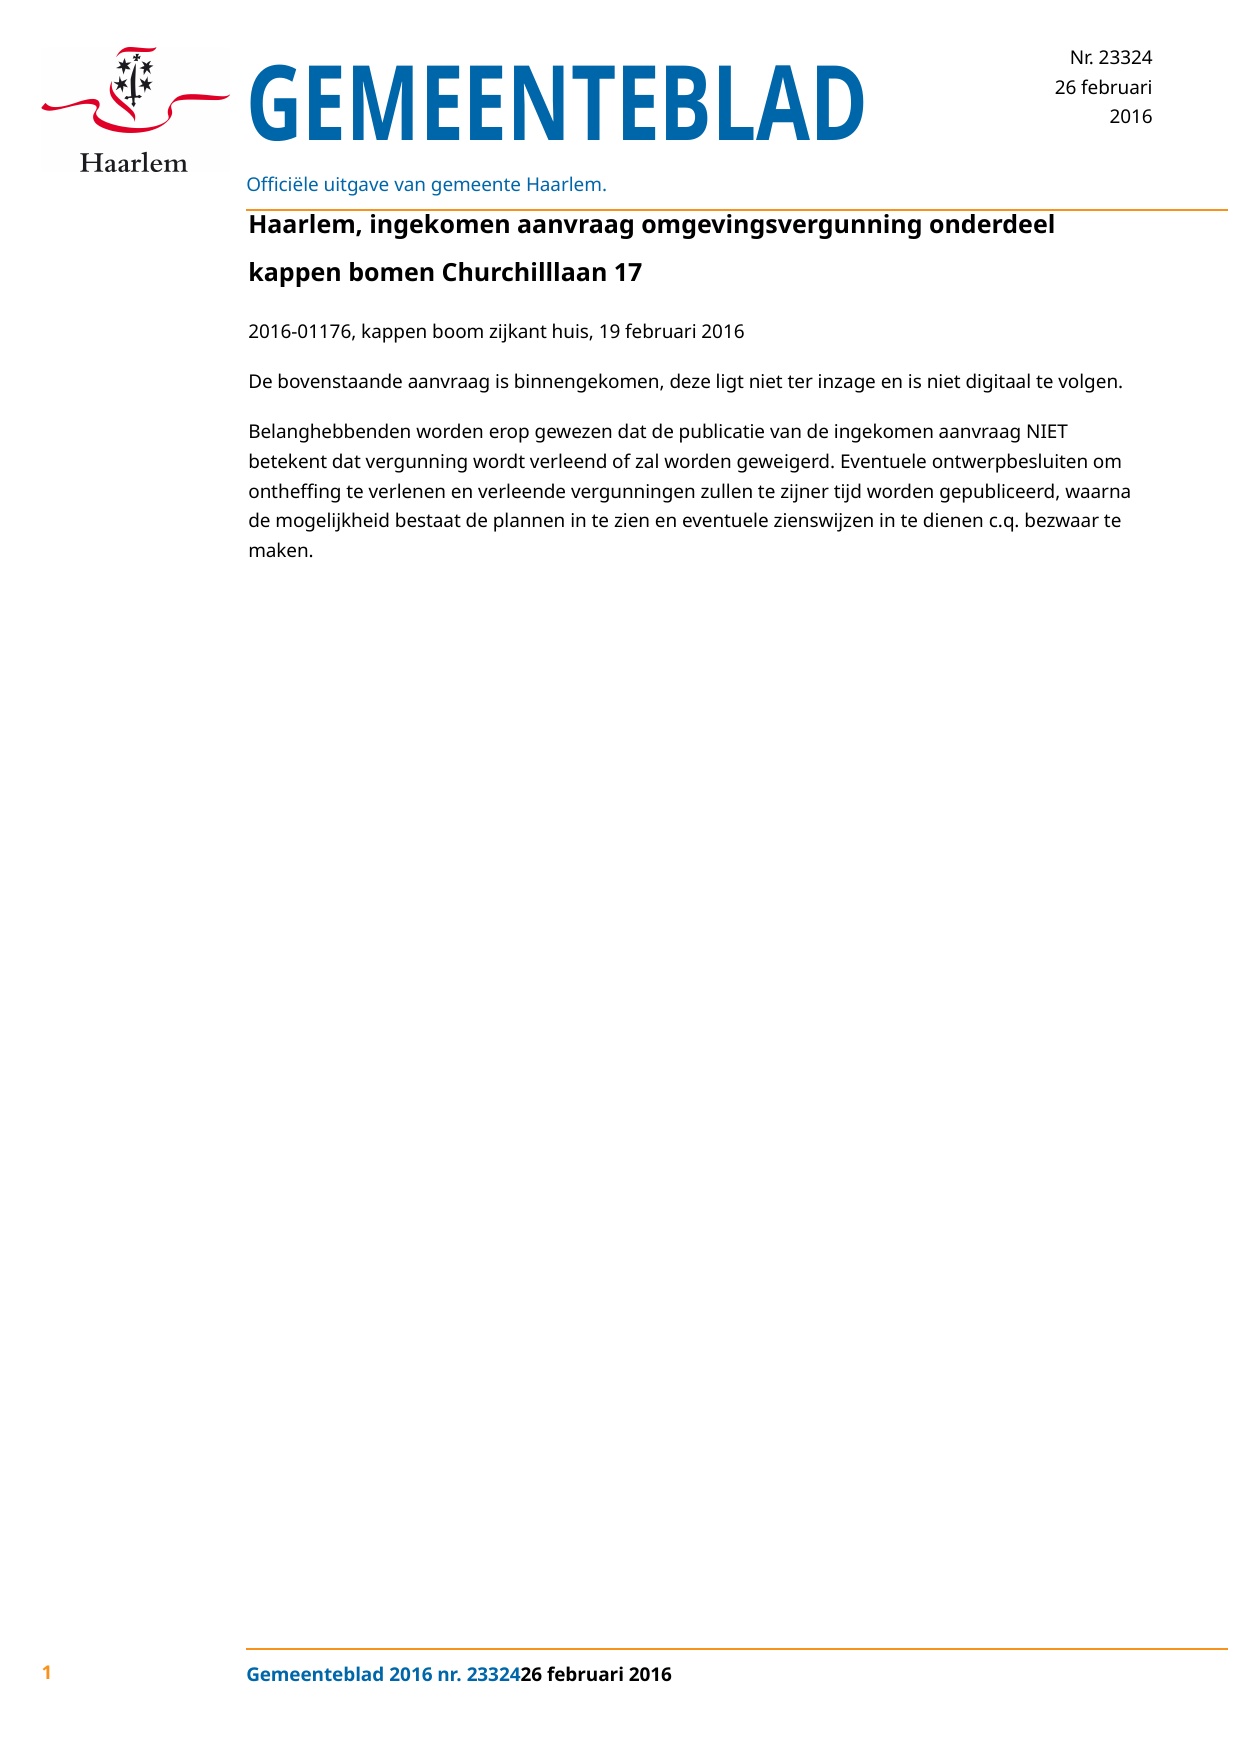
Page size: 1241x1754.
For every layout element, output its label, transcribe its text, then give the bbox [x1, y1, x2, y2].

text Belanghebbenden worden erop gewezen dat de publicatie van de ingekomen aanvraag NIET betekent dat vergunning wordt verleend of zal worden geweigerd. Eventuele ontwerpbesluiten om ontheffing te verlenen en verleende vergunningen zullen te zijner tijd worden gepubliceerd, waarna de mogelijkheid bestaat de plannen in te zien en eventuele zienswijzen in te dienen c.q. bezwaar te maken. [248, 419, 1152, 563]
text Haarlem, ingekomen aanvraag omgevingsvergunning onderdeel kappen bomen Churchilllaan 17 [248, 211, 1152, 288]
text 2016-01176, kappen boom zijkant huis, 19 februari 2016 [248, 318, 1152, 344]
picture [41, 47, 231, 172]
text De bovenstaande aanvraag is binnengekomen, deze ligt niet ter inzage en is niet digitaal te volgen. [248, 368, 1152, 394]
